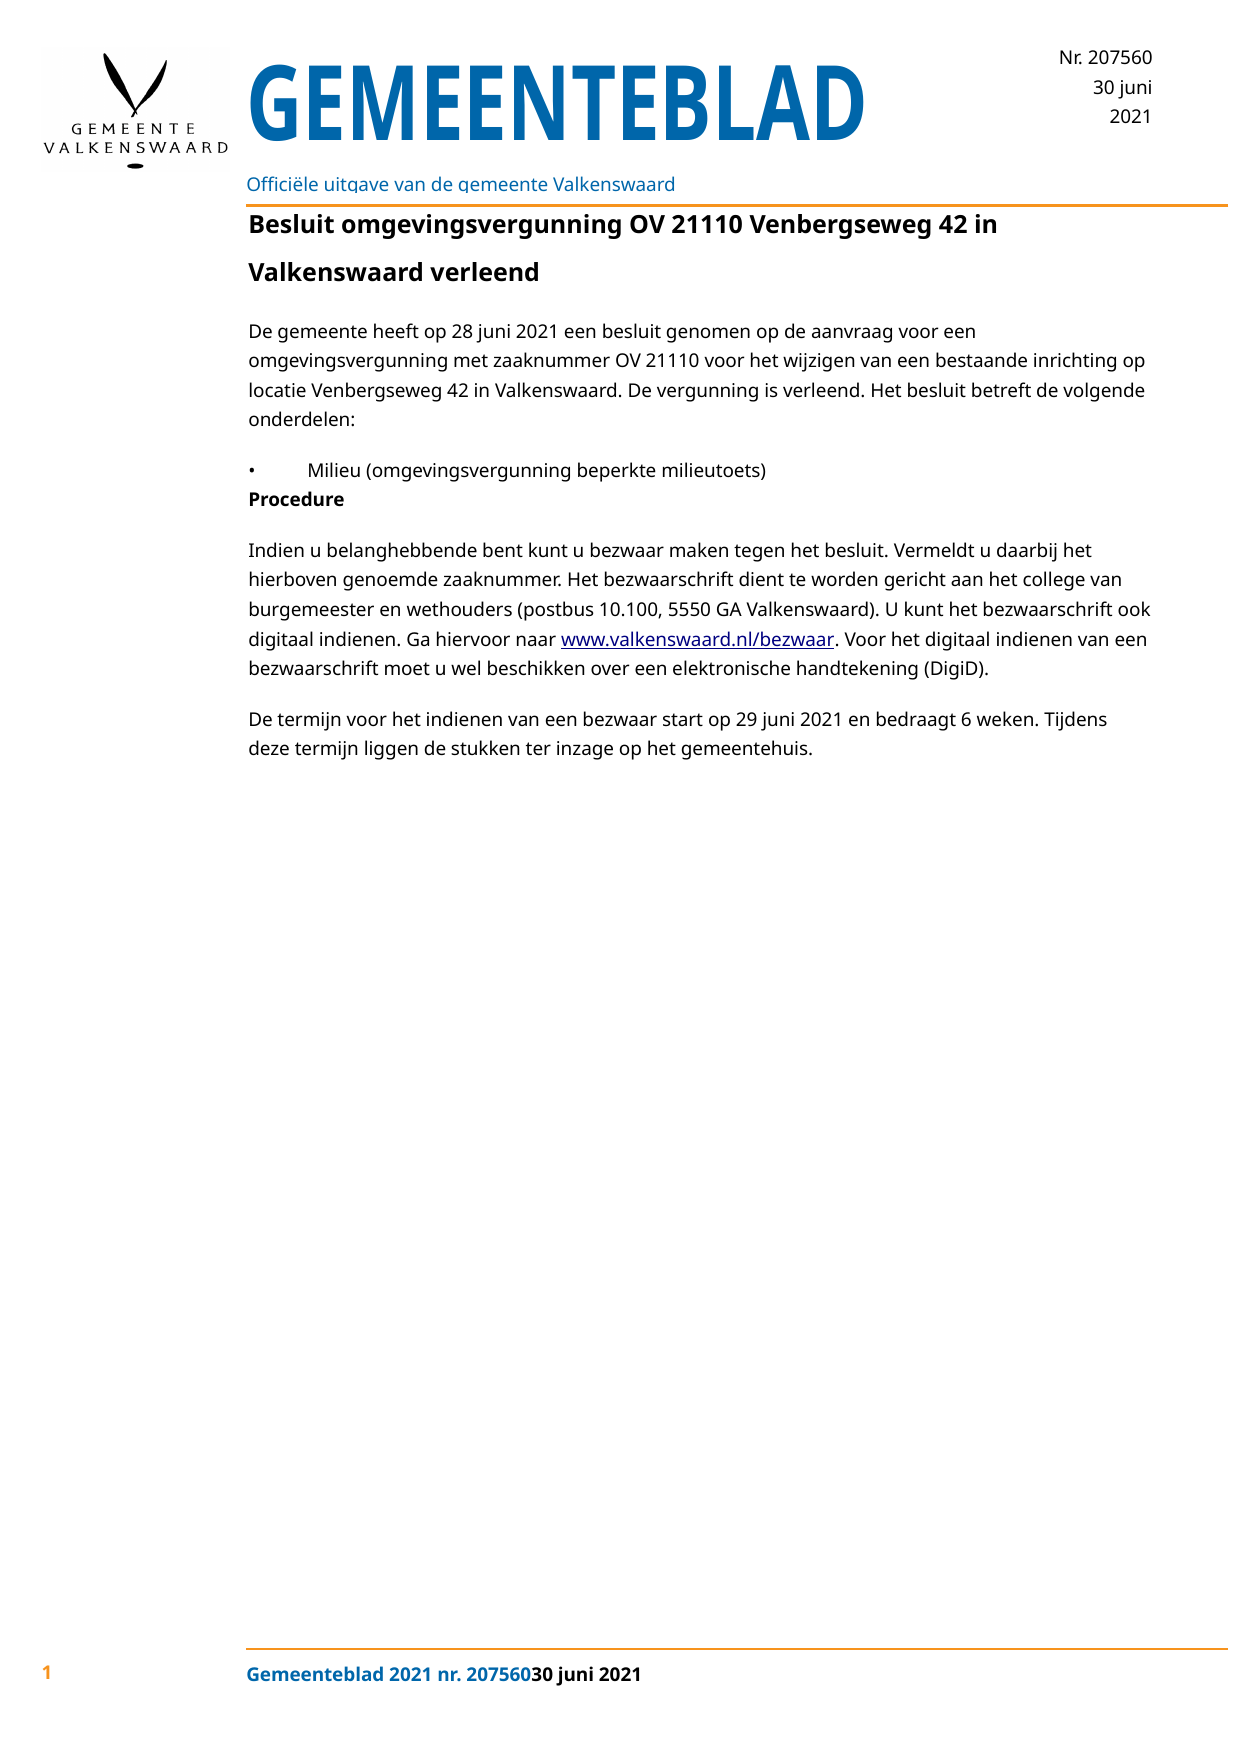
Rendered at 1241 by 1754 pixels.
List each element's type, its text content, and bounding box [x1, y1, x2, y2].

text Procedure [248, 487, 1152, 512]
picture [41, 47, 231, 172]
text Besluit omgevingsvergunning OV 21110 Venbergseweg 42 in Valkenswaard verleend [248, 207, 1152, 288]
list Milieu (omgevingsvergunning beperkte milieutoets) [248, 457, 1152, 483]
text De termijn voor het indienen van een bezwaar start op 29 juni 2021 en bedraagt 6 weken. Tijdens deze termijn liggen de stukken ter inzage op het gemeentehuis. [248, 706, 1152, 761]
text Indien u belanghebbende bent kunt u bezwaar maken tegen het besluit. Vermeldt u daarbij het hierboven genoemde zaaknummer. Het bezwaarschrift dient te worden gericht aan het college van burgemeester en wethouders (postbus 10.100, 5550 GA Valkenswaard). U kunt het bezwaarschrift ook digitaal indienen. Ga hiervoor naar www.valkenswaard.nl/bezwaar. Voor het digitaal indienen van een bezwaarschrift moet u wel beschikken over een elektronische handtekening (DigiD). [248, 537, 1152, 681]
text De gemeente heeft op 28 juni 2021 een besluit genomen op de aanvraag voor een omgevingsvergunning met zaaknummer OV 21110 voor het wijzigen van een bestaande inrichting op locatie Venbergseweg 42 in Valkenswaard. De vergunning is verleend. Het besluit betreft de volgende onderdelen: [248, 318, 1152, 432]
